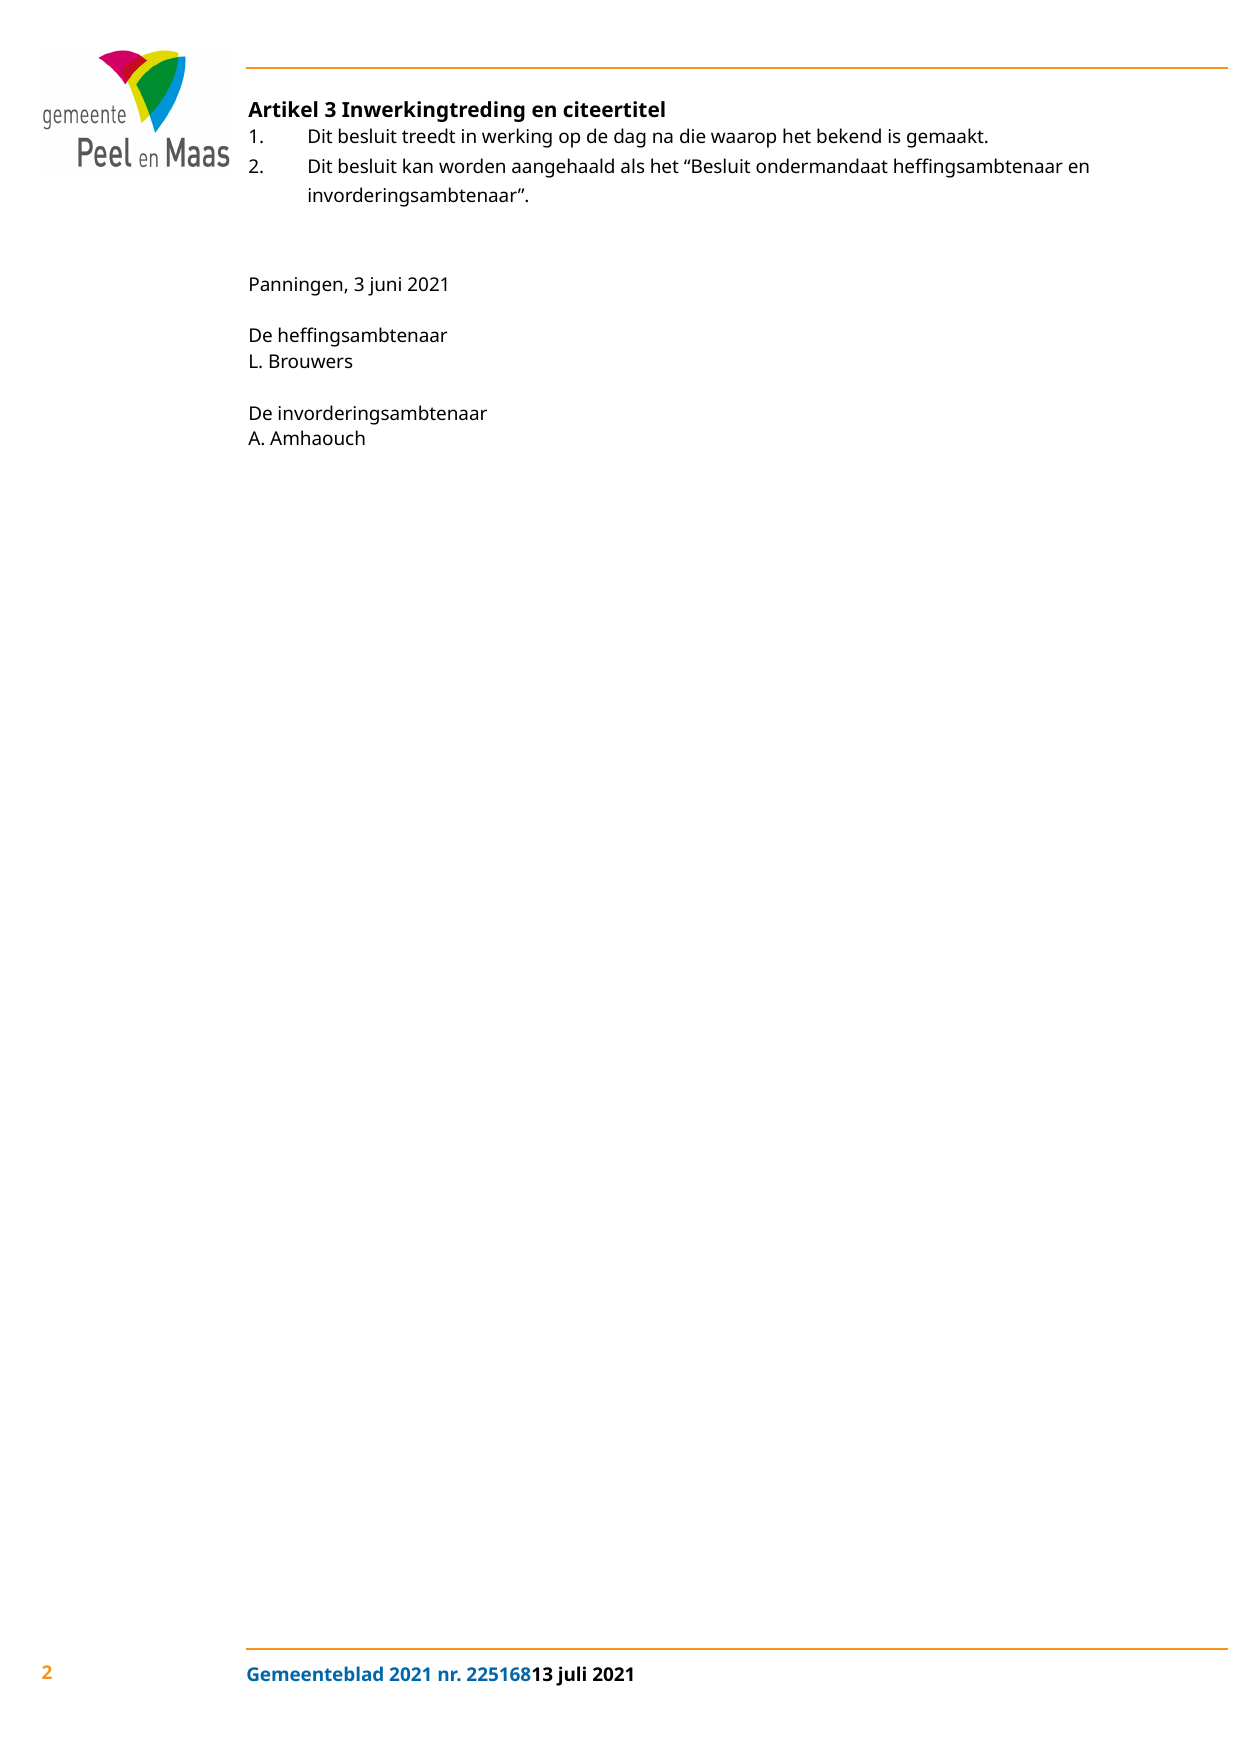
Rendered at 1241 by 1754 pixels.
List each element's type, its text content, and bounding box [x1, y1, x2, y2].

list Dit besluit treedt in werking op de dag na die waarop het bekend is gemaakt. [248, 123, 1152, 149]
picture [41, 47, 231, 172]
text Artikel 3 Inwerkingtreding en citeertitel [248, 95, 1152, 123]
text Panningen, 3 juni 2021 [248, 271, 1152, 297]
text A. Amhaouch [248, 426, 1152, 451]
text L. Brouwers [248, 348, 1152, 374]
text De invorderingsambtenaar [248, 400, 1152, 426]
list Dit besluit kan worden aangehaald als het “Besluit ondermandaat heffingsambtenaar en invorderingsambtenaar”. [248, 153, 1152, 208]
text De heffingsambtenaar [248, 323, 1152, 348]
